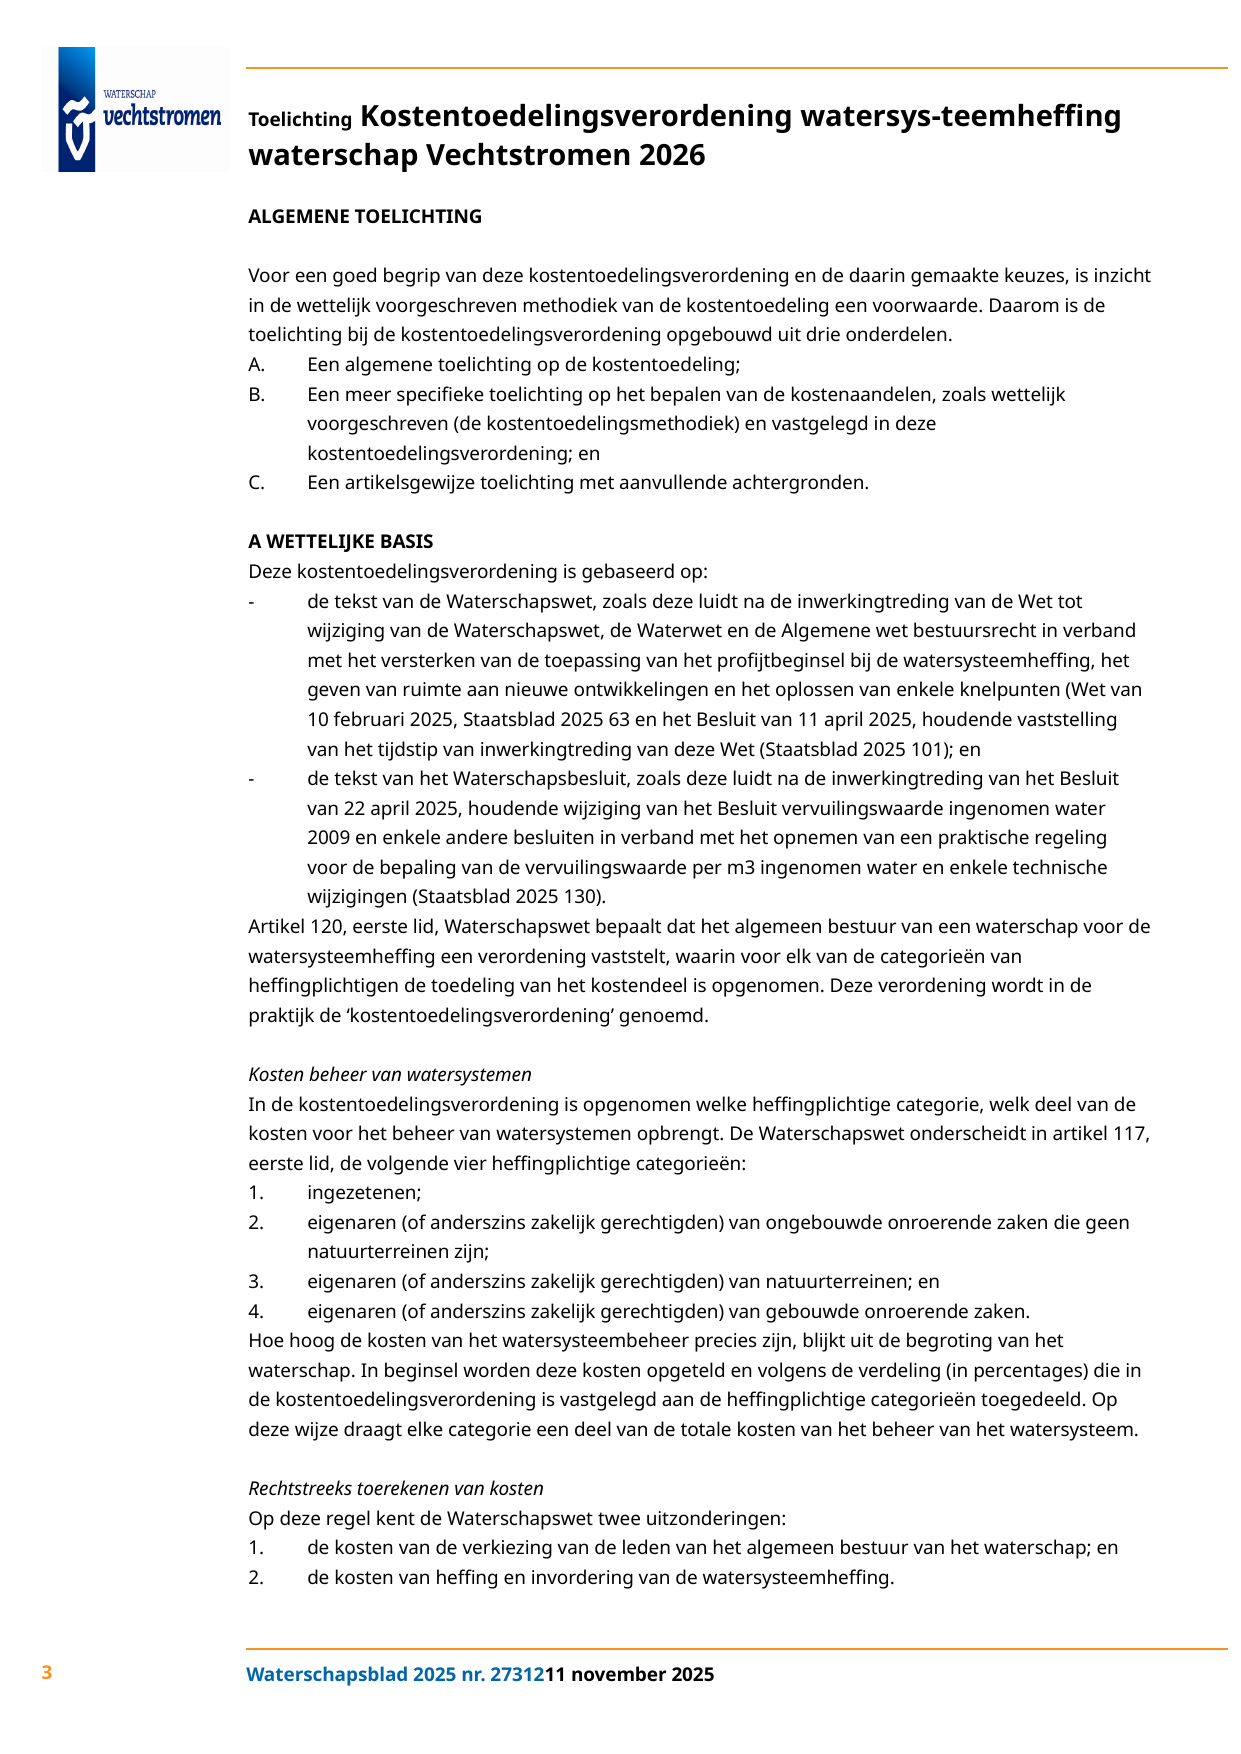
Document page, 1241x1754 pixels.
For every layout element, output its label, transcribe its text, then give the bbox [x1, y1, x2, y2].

list de kosten van de verkiezing van de leden van het algemeen bestuur van het waterschap; en [248, 1534, 1152, 1560]
text Hoe hoog de kosten van het watersysteembeheer precies zijn, blijkt uit de begroting van het waterschap. In beginsel worden deze kosten opgeteld en volgens de verdeling (in percentages) die in de kostentoedelingsverordening is vastgelegd aan de heffingplichtige categorieën toegedeeld. Op deze wijze draagt elke categorie een deel van de totale kosten van het beheer van het watersysteem. [248, 1327, 1152, 1442]
list Een artikelsgewijze toelichting met aanvullende achtergronden. [248, 469, 1152, 495]
text ALGEMENE TOELICHTING [248, 203, 1152, 229]
list eigenaren (of anderszins zakelijk gerechtigden) van natuurterreinen; en [248, 1268, 1152, 1294]
text Op deze regel kent de Waterschapswet twee uitzonderingen: [248, 1505, 1152, 1531]
picture [41, 47, 231, 172]
list eigenaren (of anderszins zakelijk gerechtigden) van ongebouwde onroerende zaken die geen natuurterreinen zijn; [248, 1209, 1152, 1264]
list eigenaren (of anderszins zakelijk gerechtigden) van gebouwde onroerende zaken. [248, 1298, 1152, 1324]
text Toelichting Kostentoedelingsverordening watersys-teemheffing waterschap Vechtstromen 2026 [248, 95, 1152, 174]
text Deze kostentoedelingsverordening is gebaseerd op: [248, 558, 1152, 584]
list de tekst van de Waterschapswet, zoals deze luidt na de inwerkingtreding van de Wet tot wijziging van de Waterschapswet, de Waterwet en de Algemene wet bestuursrecht in verband met het versterken van de toepassing van het profijtbeginsel bij de watersysteemheffing, het geven van ruimte aan nieuwe ontwikkelingen en het oplossen van enkele knelpunten (Wet van 10 februari 2025, Staatsblad 2025 63 en het Besluit van 11 april 2025, houdende vaststelling van het tijdstip van inwerkingtreding van deze Wet (Staatsblad 2025 101); en [248, 588, 1152, 762]
list de tekst van het Waterschapsbesluit, zoals deze luidt na de inwerkingtreding van het Besluit van 22 april 2025, houdende wijziging van het Besluit vervuilingswaarde ingenomen water 2009 en enkele andere besluiten in verband met het opnemen van een praktische regeling voor de bepaling van de vervuilingswaarde per m3 ingenomen water en enkele technische wijzigingen (Staatsblad 2025 130). [248, 765, 1152, 909]
list de kosten van heffing en invordering van de watersysteemheffing. [248, 1564, 1152, 1590]
text A WETTELIJKE BASIS [248, 529, 1152, 554]
text Voor een goed begrip van deze kostentoedelingsverordening en de daarin gemaakte keuzes, is inzicht in de wettelijk voorgeschreven methodiek van de kostentoedeling een voorwaarde. Daarom is de toelichting bij de kostentoedelingsverordening opgebouwd uit drie onderdelen. [248, 262, 1152, 347]
list Een algemene toelichting op de kostentoedeling; [248, 351, 1152, 377]
text Artikel 120, eerste lid, Waterschapswet bepaalt dat het algemeen bestuur van een waterschap voor de watersysteemheffing een verordening vaststelt, waarin voor elk van de categorieën van heffingplichtigen de toedeling van het kostendeel is opgenomen. Deze verordening wordt in de praktijk de ‘kostentoedelingsverordening’ genoemd. [248, 913, 1152, 1028]
text Kosten beheer van watersystemen [248, 1061, 1152, 1087]
list Een meer specifieke toelichting op het bepalen van de kostenaandelen, zoals wettelijk voorgeschreven (de kostentoedelingsmethodiek) en vastgelegd in deze kostentoedelingsverordening; en [248, 381, 1152, 466]
list ingezetenen; [248, 1179, 1152, 1205]
text In de kostentoedelingsverordening is opgenomen welke heffingplichtige categorie, welk deel van de kosten voor het beheer van watersystemen opbrengt. De Waterschapswet onderscheidt in artikel 117, eerste lid, de volgende vier heffingplichtige categorieën: [248, 1091, 1152, 1176]
text Rechtstreeks toerekenen van kosten [248, 1475, 1152, 1501]
